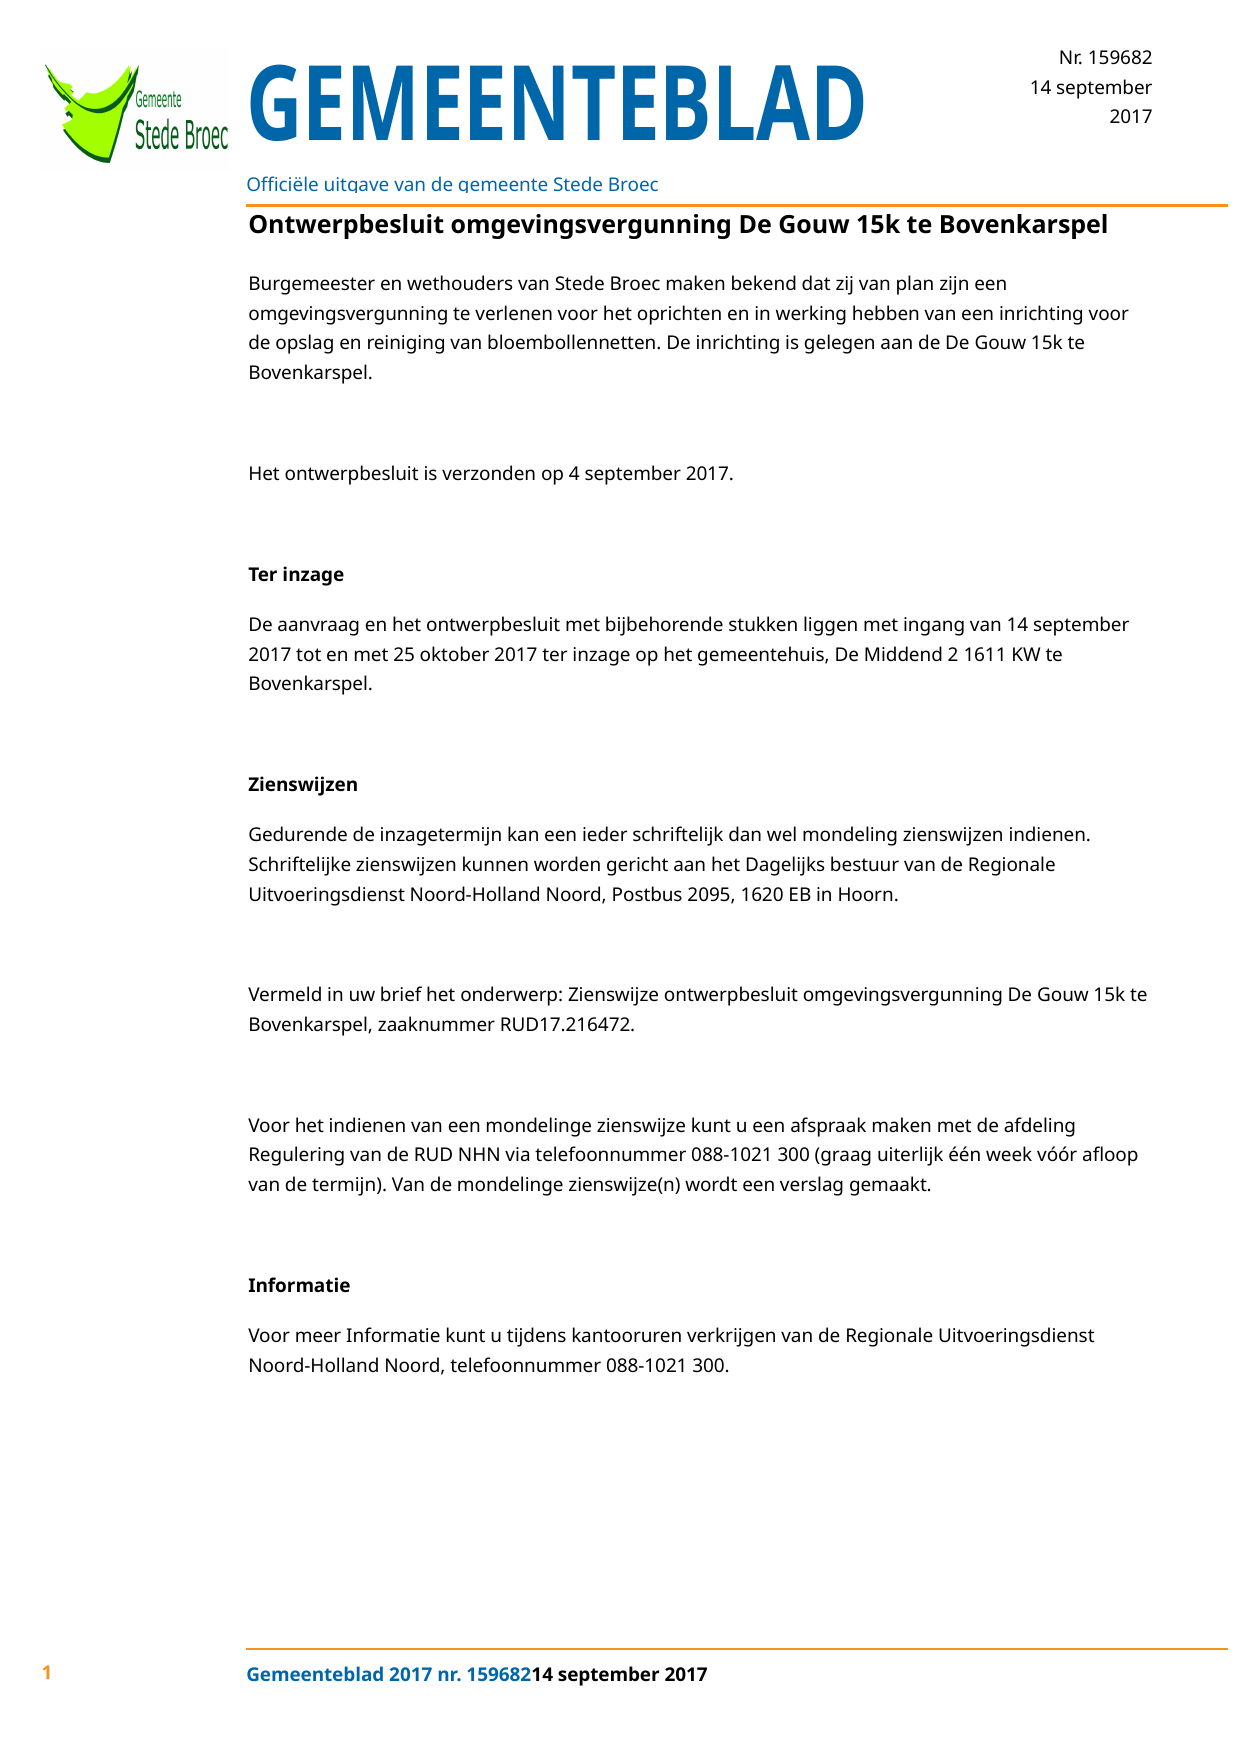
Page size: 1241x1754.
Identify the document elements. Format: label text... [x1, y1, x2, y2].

text De aanvraag en het ontwerpbesluit met bijbehorende stukken liggen met ingang van 14 september 2017 tot en met 25 oktober 2017 ter inzage op het gemeentehuis, De Middend 2 1611 KW te Bovenkarspel. [248, 611, 1152, 696]
text Burgemeester en wethouders van Stede Broec maken bekend dat zij van plan zijn een omgevingsvergunning te verlenen voor het oprichten en in werking hebben van een inrichting voor de opslag en reiniging van bloembollennetten. De inrichting is gelegen aan de De Gouw 15k te Bovenkarspel. [248, 270, 1152, 385]
text Voor het indienen van een mondelinge zienswijze kunt u een afspraak maken met de afdeling Regulering van de RUD NHN via telefoonnummer 088-1021 300 (graag uiterlijk één week vóór afloop van de termijn). Van de mondelinge zienswijze(n) wordt een verslag gemaakt. [248, 1112, 1152, 1197]
text Het ontwerpbesluit is verzonden op 4 september 2017. [248, 460, 1152, 486]
text Ontwerpbesluit omgevingsvergunning De Gouw 15k te Bovenkarspel [248, 207, 1152, 241]
text Ter inzage [248, 561, 1152, 586]
text Voor meer Informatie kunt u tijdens kantooruren verkrijgen van de Regionale Uitvoeringsdienst Noord-Holland Noord, telefoonnummer 088-1021 300. [248, 1322, 1152, 1378]
text Zienswijzen [248, 771, 1152, 797]
picture [41, 47, 231, 172]
text Vermeld in uw brief het onderwerp: Zienswijze ontwerpbesluit omgevingsvergunning De Gouw 15k te Bovenkarspel, zaaknummer RUD17.216472. [248, 982, 1152, 1037]
text Gedurende de inzagetermijn kan een ieder schriftelijk dan wel mondeling zienswijzen indienen. Schriftelijke zienswijzen kunnen worden gericht aan het Dagelijks bestuur van de Regionale Uitvoeringsdienst Noord-Holland Noord, Postbus 2095, 1620 EB in Hoorn. [248, 822, 1152, 906]
text Informatie [248, 1272, 1152, 1298]
